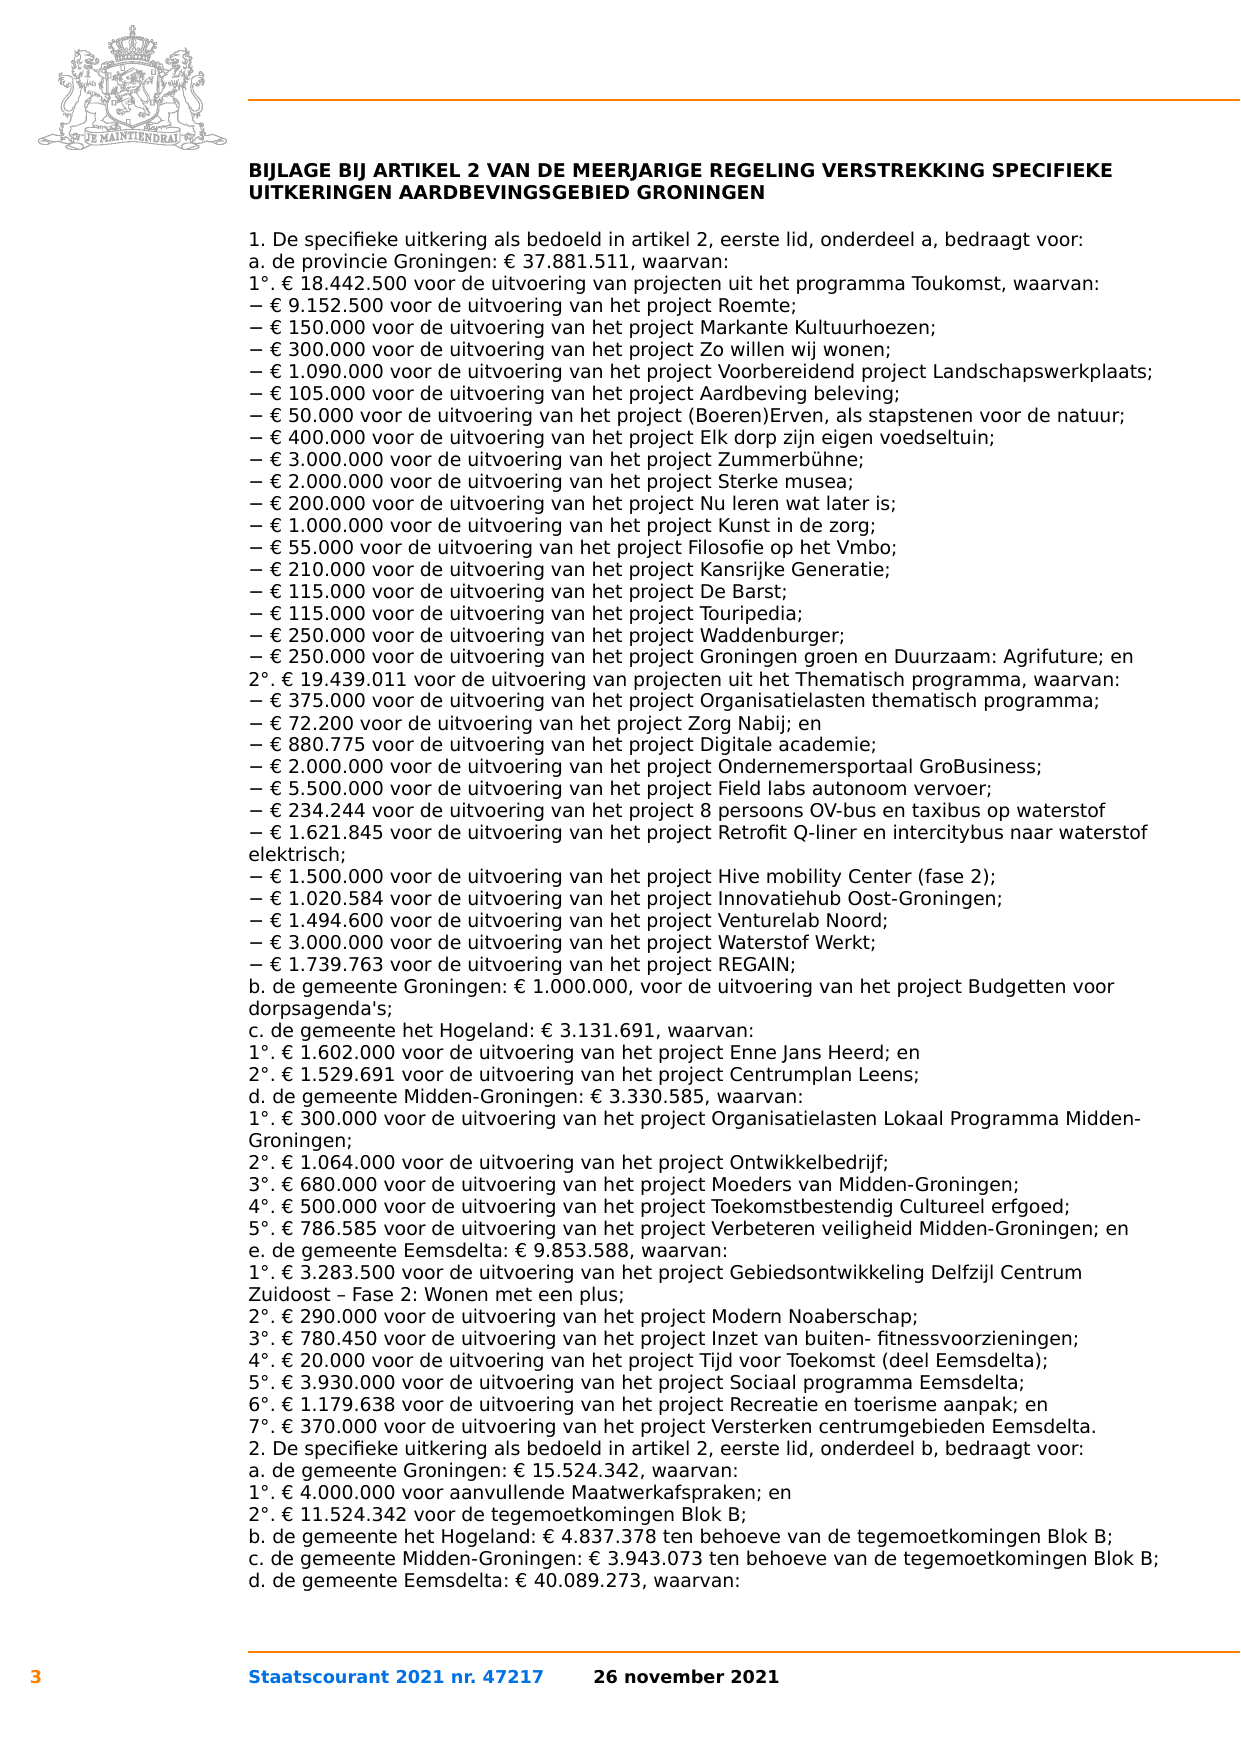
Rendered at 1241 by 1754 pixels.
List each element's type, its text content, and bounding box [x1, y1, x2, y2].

text 2°. € 290.000 voor de uitvoering van het project Modern Noaberschap; [248, 1306, 1163, 1328]
text − € 150.000 voor de uitvoering van het project Markante Kultuurhoezen; [248, 317, 1163, 339]
text 5°. € 3.930.000 voor de uitvoering van het project Sociaal programma Eemsdelta; [248, 1372, 1163, 1394]
text 3°. € 680.000 voor de uitvoering van het project Moeders van Midden-Groningen; [248, 1174, 1163, 1196]
text 2°. € 11.524.342 voor de tegemoetkomingen Blok B; [248, 1504, 1163, 1526]
text − € 250.000 voor de uitvoering van het project Waddenburger; [248, 624, 1163, 646]
text − € 880.775 voor de uitvoering van het project Digitale academie; [248, 734, 1163, 756]
text b. de gemeente Groningen: € 1.000.000, voor de uitvoering van het project Budgetten voor dorpsagenda's; [248, 976, 1163, 1020]
text − € 115.000 voor de uitvoering van het project De Barst; [248, 581, 1163, 602]
text − € 1.494.600 voor de uitvoering van het project Venturelab Noord; [248, 910, 1163, 932]
text 1. De specifieke uitkering als bedoeld in artikel 2, eerste lid, onderdeel a, bedraagt voor: [248, 229, 1163, 251]
text d. de gemeente Eemsdelta: € 40.089.273, waarvan: [248, 1569, 1163, 1592]
text 2. De specifieke uitkering als bedoeld in artikel 2, eerste lid, onderdeel b, bedraagt voor: [248, 1438, 1163, 1460]
text 1°. € 3.283.500 voor de uitvoering van het project Gebiedsontwikkeling Delfzijl Centrum Zuidoost – Fase 2: Wonen met een plus; [248, 1262, 1163, 1306]
text 2°. € 1.064.000 voor de uitvoering van het project Ontwikkelbedrijf; [248, 1152, 1163, 1174]
text 5°. € 786.585 voor de uitvoering van het project Verbeteren veiligheid Midden-Groningen; en [248, 1218, 1163, 1240]
text − € 5.500.000 voor de uitvoering van het project Field labs autonoom vervoer; [248, 778, 1163, 800]
text − € 1.739.763 voor de uitvoering van het project REGAIN; [248, 954, 1163, 976]
text − € 3.000.000 voor de uitvoering van het project Waterstof Werkt; [248, 932, 1163, 954]
text − € 105.000 voor de uitvoering van het project Aardbeving beleving; [248, 383, 1163, 405]
text 1°. € 4.000.000 voor aanvullende Maatwerkafspraken; en [248, 1482, 1163, 1504]
text 4°. € 500.000 voor de uitvoering van het project Toekomstbestendig Cultureel erfgoed; [248, 1196, 1163, 1218]
text 3°. € 780.450 voor de uitvoering van het project Inzet van buiten- fitnessvoorzieningen; [248, 1328, 1163, 1350]
picture [38, 25, 227, 150]
text a. de provincie Groningen: € 37.881.511, waarvan: [248, 251, 1163, 273]
text − € 300.000 voor de uitvoering van het project Zo willen wij wonen; [248, 339, 1163, 361]
text − € 50.000 voor de uitvoering van het project (Boeren)Erven, als stapstenen voor de natuur; [248, 405, 1163, 427]
text − € 9.152.500 voor de uitvoering van het project Roemte; [248, 295, 1163, 317]
text − € 375.000 voor de uitvoering van het project Organisatielasten thematisch programma; [248, 690, 1163, 712]
text 6°. € 1.179.638 voor de uitvoering van het project Recreatie en toerisme aanpak; en [248, 1394, 1163, 1416]
text − € 250.000 voor de uitvoering van het project Groningen groen en Duurzaam: Agrifuture; en [248, 646, 1163, 668]
text − € 210.000 voor de uitvoering van het project Kansrijke Generatie; [248, 558, 1163, 581]
text c. de gemeente Midden-Groningen: € 3.943.073 ten behoeve van de tegemoetkomingen Blok B; [248, 1548, 1163, 1569]
text − € 234.244 voor de uitvoering van het project 8 persoons OV-bus en taxibus op waterstof [248, 800, 1163, 822]
text − € 115.000 voor de uitvoering van het project Touripedia; [248, 602, 1163, 624]
text c. de gemeente het Hogeland: € 3.131.691, waarvan: [248, 1020, 1163, 1042]
text − € 1.500.000 voor de uitvoering van het project Hive mobility Center (fase 2); [248, 866, 1163, 888]
text − € 55.000 voor de uitvoering van het project Filosofie op het Vmbo; [248, 537, 1163, 558]
text 2°. € 1.529.691 voor de uitvoering van het project Centrumplan Leens; [248, 1064, 1163, 1086]
text 4°. € 20.000 voor de uitvoering van het project Tijd voor Toekomst (deel Eemsdelta); [248, 1350, 1163, 1372]
text − € 1.000.000 voor de uitvoering van het project Kunst in de zorg; [248, 514, 1163, 537]
text 1°. € 18.442.500 voor de uitvoering van projecten uit het programma Toukomst, waarvan: [248, 273, 1163, 295]
text e. de gemeente Eemsdelta: € 9.853.588, waarvan: [248, 1240, 1163, 1262]
text 2°. € 19.439.011 voor de uitvoering van projecten uit het Thematisch programma, waarvan: [248, 668, 1163, 690]
text − € 400.000 voor de uitvoering van het project Elk dorp zijn eigen voedseltuin; [248, 427, 1163, 449]
text b. de gemeente het Hogeland: € 4.837.378 ten behoeve van de tegemoetkomingen Blok B; [248, 1526, 1163, 1548]
text − € 2.000.000 voor de uitvoering van het project Ondernemersportaal GroBusiness; [248, 756, 1163, 778]
text − € 2.000.000 voor de uitvoering van het project Sterke musea; [248, 471, 1163, 493]
text 7°. € 370.000 voor de uitvoering van het project Versterken centrumgebieden Eemsdelta. [248, 1416, 1163, 1438]
text − € 1.020.584 voor de uitvoering van het project Innovatiehub Oost-Groningen; [248, 888, 1163, 910]
text 1°. € 300.000 voor de uitvoering van het project Organisatielasten Lokaal Programma Midden-Groningen; [248, 1108, 1163, 1152]
text − € 200.000 voor de uitvoering van het project Nu leren wat later is; [248, 493, 1163, 514]
text a. de gemeente Groningen: € 15.524.342, waarvan: [248, 1460, 1163, 1482]
text − € 72.200 voor de uitvoering van het project Zorg Nabij; en [248, 712, 1163, 734]
text − € 1.621.845 voor de uitvoering van het project Retrofit Q-liner en intercitybus naar waterstof elektrisch; [248, 822, 1163, 866]
text − € 1.090.000 voor de uitvoering van het project Voorbereidend project Landschapswerkplaats; [248, 361, 1163, 383]
text − € 3.000.000 voor de uitvoering van het project Zummerbühne; [248, 449, 1163, 471]
subtitle BIJLAGE BIJ ARTIKEL 2 VAN DE MEERJARIGE REGELING VERSTREKKING SPECIFIEKE UITKERINGEN AARDBEVINGSGEBIED GRONINGEN [248, 160, 1163, 204]
text 1°. € 1.602.000 voor de uitvoering van het project Enne Jans Heerd; en [248, 1042, 1163, 1064]
text d. de gemeente Midden-Groningen: € 3.330.585, waarvan: [248, 1086, 1163, 1108]
